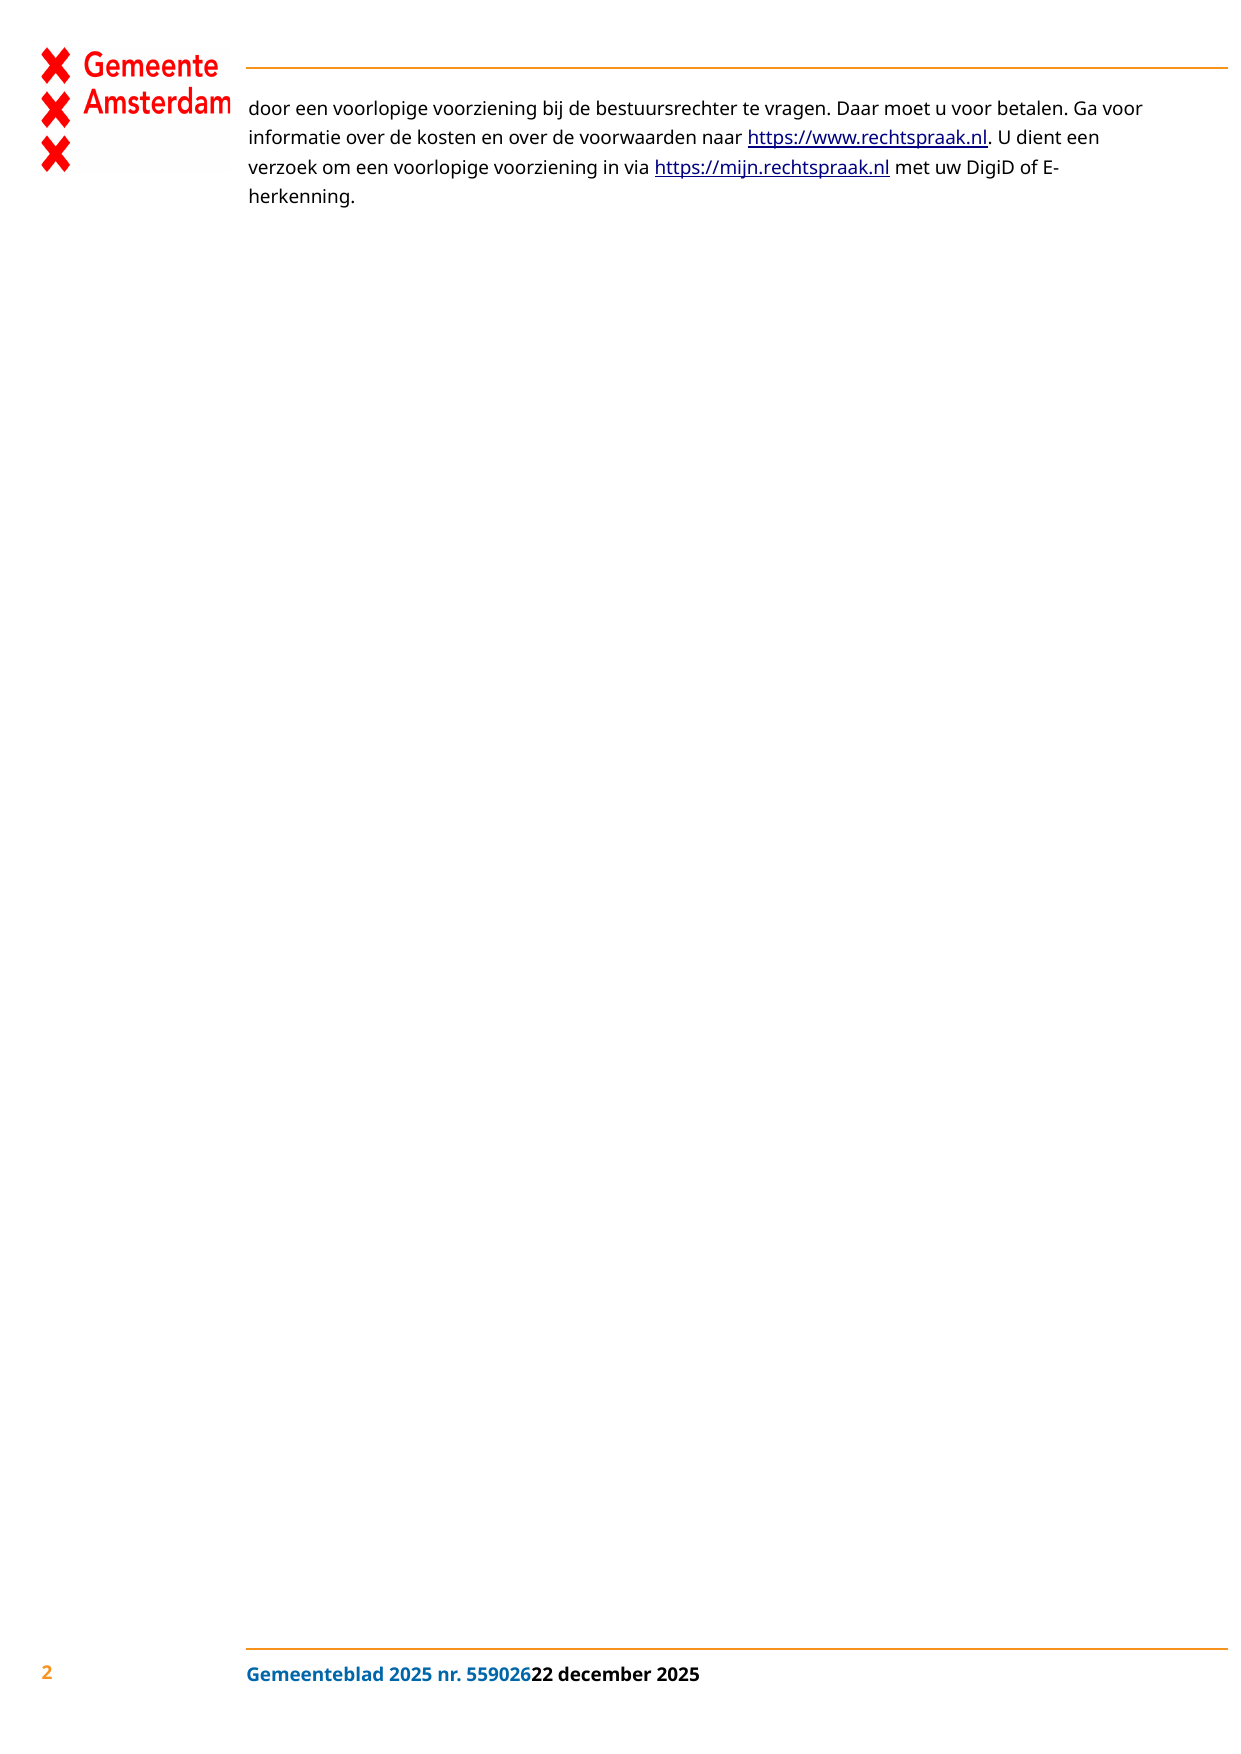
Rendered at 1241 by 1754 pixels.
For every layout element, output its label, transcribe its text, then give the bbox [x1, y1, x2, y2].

picture [41, 47, 231, 172]
text door een voorlopige voorziening bij de bestuursrechter te vragen. Daar moet u voor betalen. Ga voor informatie over de kosten en over de voorwaarden naar https://www.rechtspraak.nl. U dient een verzoek om een voorlopige voorziening in via https://mijn.rechtspraak.nl met uw DigiD of E-herkenning. [248, 95, 1152, 209]
